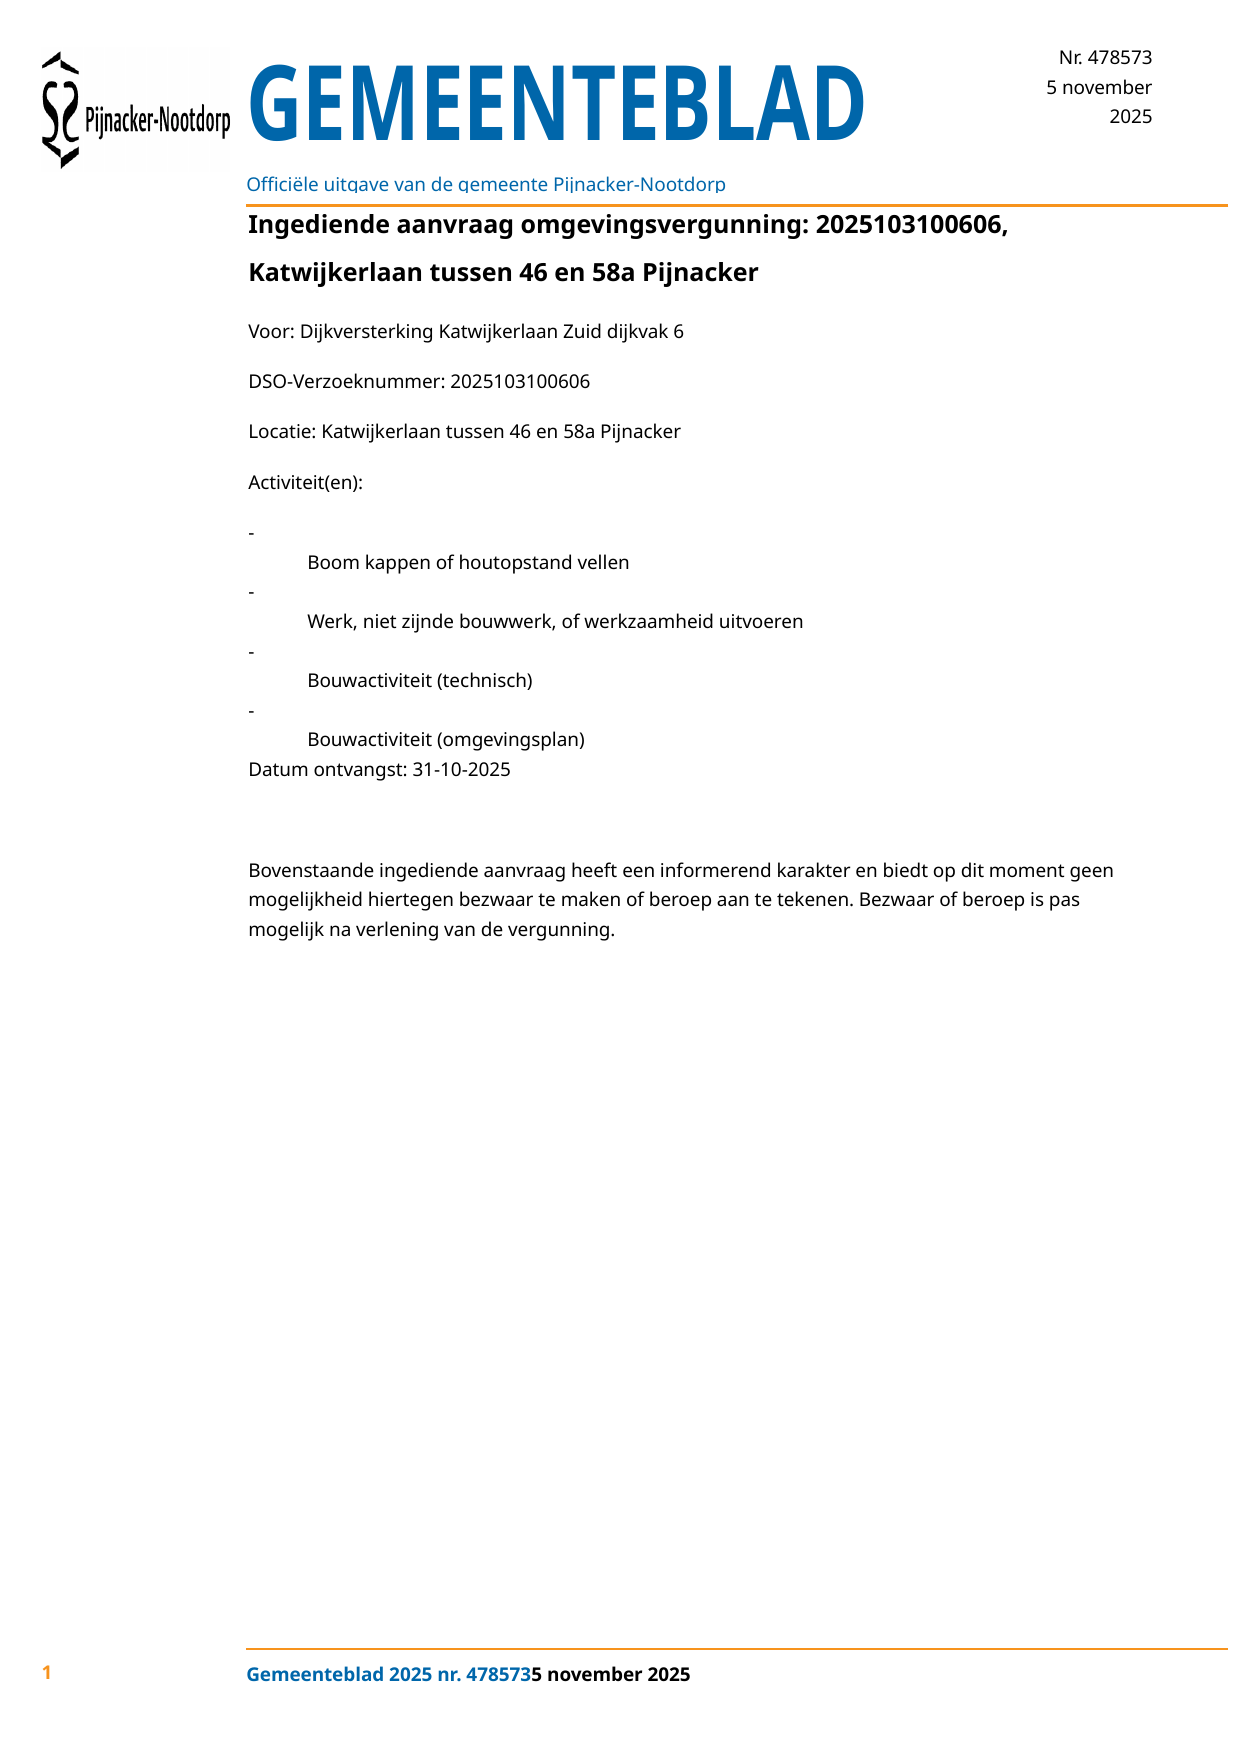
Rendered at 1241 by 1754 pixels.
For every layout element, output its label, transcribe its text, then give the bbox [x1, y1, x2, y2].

text Datum ontvangst: 31-10-2025 [248, 756, 1152, 782]
list Bouwactiviteit (omgevingsplan) [248, 727, 1152, 752]
list Werk, niet zijnde bouwwerk, of werkzaamheid uitvoeren [248, 608, 1152, 634]
picture [41, 47, 231, 172]
list Boom kappen of houtopstand vellen [248, 549, 1152, 575]
list Bouwactiviteit (technisch) [248, 667, 1152, 693]
text DSO-Verzoeknummer: 2025103100606 [248, 368, 1152, 394]
text Ingediende aanvraag omgevingsvergunning: 2025103100606, Katwijkerlaan tussen 46 en 58a Pijnacker [248, 207, 1152, 288]
text Locatie: Katwijkerlaan tussen 46 en 58a Pijnacker [248, 419, 1152, 444]
text Voor: Dijkversterking Katwijkerlaan Zuid dijkvak 6 [248, 318, 1152, 344]
text Activiteit(en): [248, 469, 1152, 495]
text Bovenstaande ingediende aanvraag heeft een informerend karakter en biedt op dit moment geen mogelijkheid hiertegen bezwaar te maken of beroep aan te tekenen. Bezwaar of beroep is pas mogelijk na verlening van de vergunning. [248, 857, 1152, 942]
